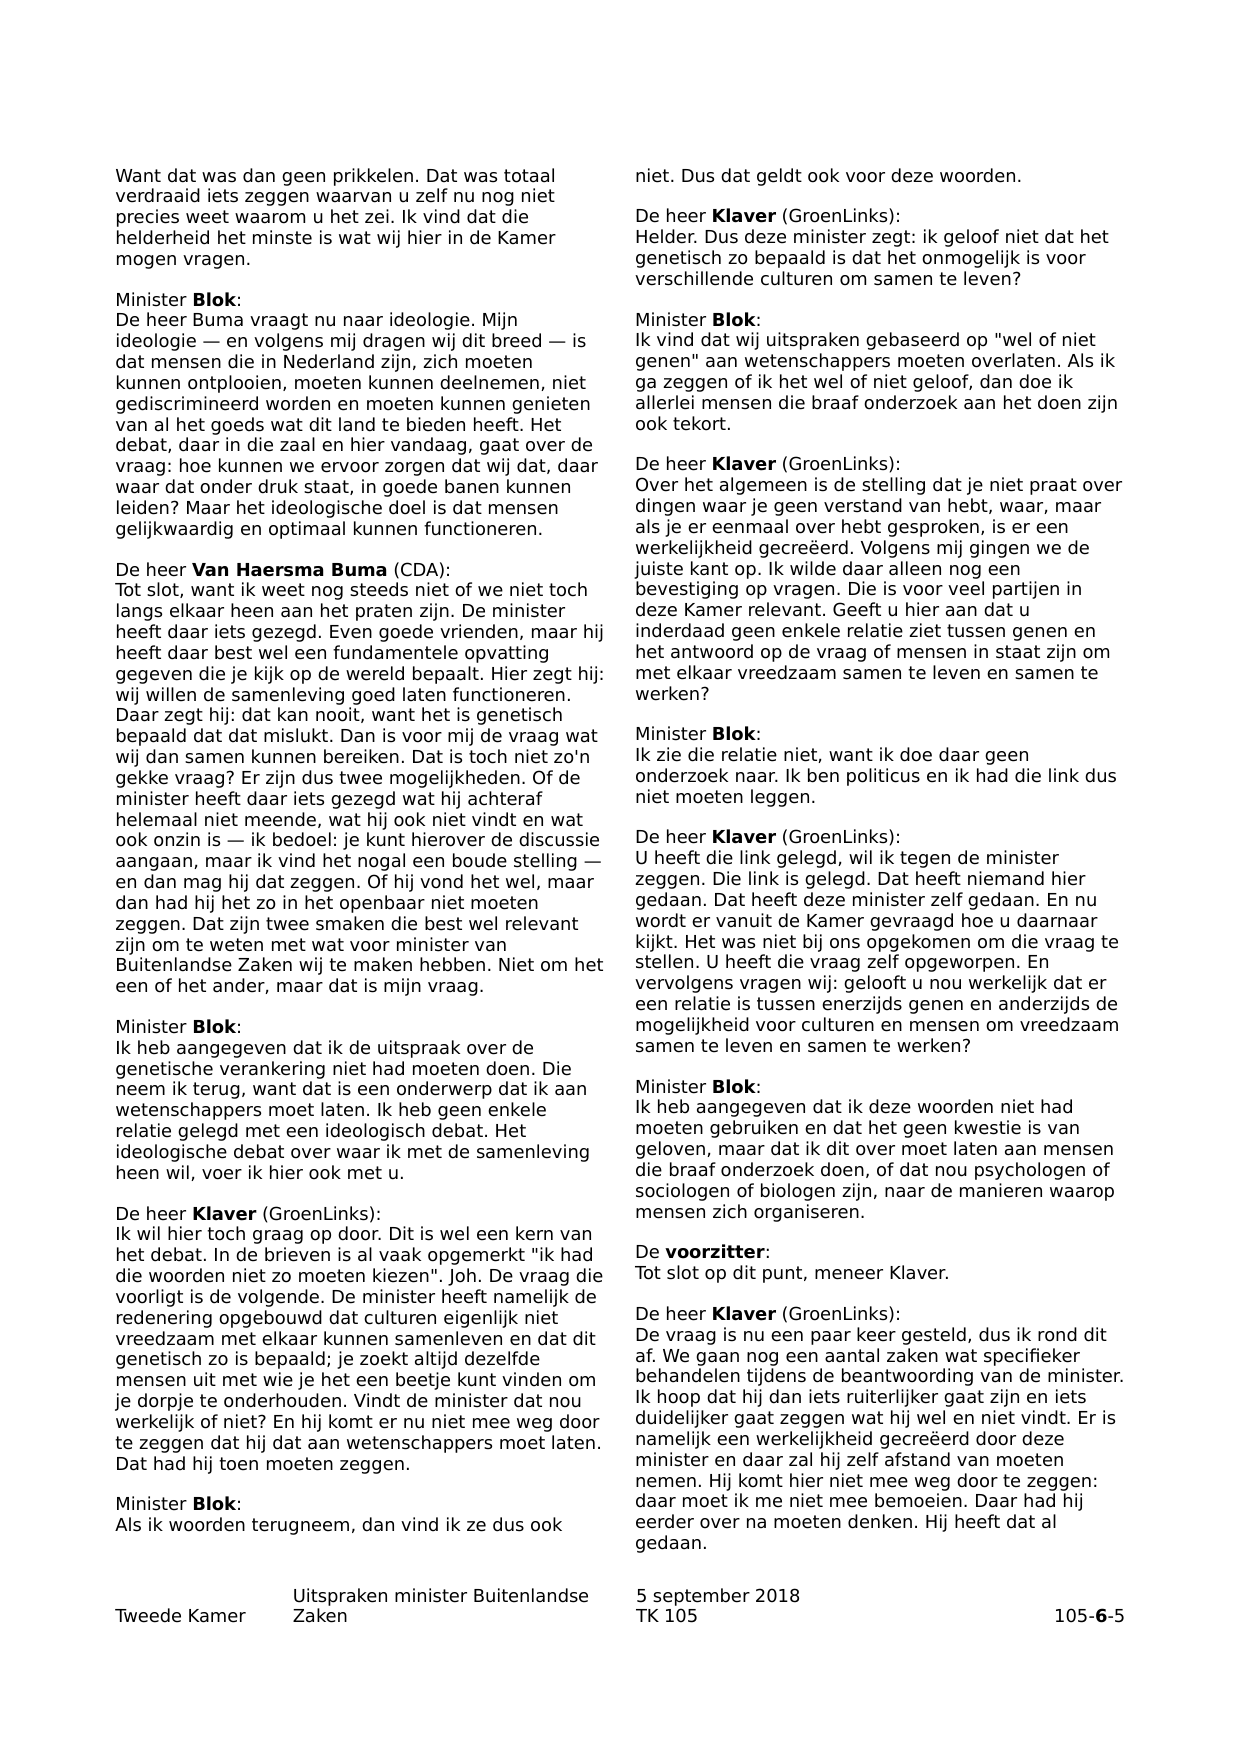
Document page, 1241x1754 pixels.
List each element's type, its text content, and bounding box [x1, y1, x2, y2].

text Minister Blok: [115, 1017, 605, 1037]
text Ik wil hier toch graag op door. Dit is wel een kern van het debat. In de brieven is al vaak opgemerkt "ik had die woorden niet zo moeten kiezen". Joh. De vraag die voorligt is de volgende. De minister heeft namelijk de redenering opgebouwd dat culturen eigenlijk niet vreedzaam met elkaar kunnen samenleven en dat dit genetisch zo is bepaald; je zoekt altijd dezelfde mensen uit met wie je het een beetje kunt vinden om je dorpje te onderhouden. Vindt de minister dat nou werkelijk of niet? En hij komt er nu niet mee weg door te zeggen dat hij dat aan wetenschappers moet laten. Dat had hij toen moeten zeggen. [115, 1224, 605, 1474]
text De heer Klaver (GroenLinks): [635, 454, 1125, 475]
text Helder. Dus deze minister zegt: ik geloof niet dat het genetisch zo bepaald is dat het onmogelijk is voor verschillende culturen om samen te leven? [635, 227, 1125, 289]
text Over het algemeen is de stelling dat je niet praat over dingen waar je geen verstand van hebt, waar, maar als je er eenmaal over hebt gesproken, is er een werkelijkheid gecreëerd. Volgens mij gingen we de juiste kant op. Ik wilde daar alleen nog een bevestiging op vragen. Die is voor veel partijen in deze Kamer relevant. Geeft u hier aan dat u inderdaad geen enkele relatie ziet tussen genen en het antwoord op de vraag of mensen in staat zijn om met elkaar vreedzaam samen te leven en samen te werken? [635, 475, 1125, 704]
text De vraag is nu een paar keer gesteld, dus ik rond dit af. We gaan nog een aantal zaken wat specifieker behandelen tijdens de beantwoording van de minister. Ik hoop dat hij dan iets ruiterlijker gaat zijn en iets duidelijker gaat zeggen wat hij wel en niet vindt. Er is namelijk een werkelijkheid gecreëerd door deze minister en daar zal hij zelf afstand van moeten nemen. Hij komt hier niet mee weg door te zeggen: daar moet ik me niet mee bemoeien. Daar had hij eerder over na moeten denken. Hij heeft dat al gedaan. [635, 1324, 1125, 1554]
text De voorzitter: [635, 1242, 1125, 1263]
text niet. Dus dat geldt ook voor deze woorden. [635, 165, 1125, 186]
text Want dat was dan geen prikkelen. Dat was totaal verdraaid iets zeggen waarvan u zelf nu nog niet precies weet waarom u het zei. Ik vind dat die helderheid het minste is wat wij hier in de Kamer mogen vragen. [115, 165, 605, 269]
text Tot slot op dit punt, meneer Klaver. [635, 1263, 1125, 1284]
text De heer Klaver (GroenLinks): [635, 827, 1125, 848]
text De heer Klaver (GroenLinks): [115, 1203, 605, 1224]
text U heeft die link gelegd, wil ik tegen de minister zeggen. Die link is gelegd. Dat heeft niemand hier gedaan. Dat heeft deze minister zelf gedaan. En nu wordt er vanuit de Kamer gevraagd hoe u daarnaar kijkt. Het was niet bij ons opgekomen om die vraag te stellen. U heeft die vraag zelf opgeworpen. En vervolgens vragen wij: gelooft u nou werkelijk dat er een relatie is tussen enerzijds genen en anderzijds de mogelijkheid voor culturen en mensen om vreedzaam samen te leven en samen te werken? [635, 848, 1125, 1056]
text Minister Blok: [635, 309, 1125, 330]
text De heer Klaver (GroenLinks): [635, 1304, 1125, 1324]
text De heer Van Haersma Buma (CDA): [115, 559, 605, 580]
text Ik vind dat wij uitspraken gebaseerd op "wel of niet genen" aan wetenschappers moeten overlaten. Als ik ga zeggen of ik het wel of niet geloof, dan doe ik allerlei mensen die braaf onderzoek aan het doen zijn ook tekort. [635, 330, 1125, 434]
text Als ik woorden terugneem, dan vind ik ze dus ook [115, 1515, 605, 1536]
text Minister Blok: [635, 724, 1125, 745]
text De heer Buma vraagt nu naar ideologie. Mijn ideologie — en volgens mij dragen wij dit breed — is dat mensen die in Nederland zijn, zich moeten kunnen ontplooien, moeten kunnen deelnemen, niet gediscrimineerd worden en moeten kunnen genieten van al het goeds wat dit land te bieden heeft. Het debat, daar in die zaal en hier vandaag, gaat over de vraag: hoe kunnen we ervoor zorgen dat wij dat, daar waar dat onder druk staat, in goede banen kunnen leiden? Maar het ideologische doel is dat mensen gelijkwaardig en optimaal kunnen functioneren. [115, 310, 605, 539]
text Tot slot, want ik weet nog steeds niet of we niet toch langs elkaar heen aan het praten zijn. De minister heeft daar iets gezegd. Even goede vrienden, maar hij heeft daar best wel een fundamentele opvatting gegeven die je kijk op de wereld bepaalt. Hier zegt hij: wij willen de samenleving goed laten functioneren. Daar zegt hij: dat kan nooit, want het is genetisch bepaald dat dat mislukt. Dan is voor mij de vraag wat wij dan samen kunnen bereiken. Dat is toch niet zo'n gekke vraag? Er zijn dus twee mogelijkheden. Of de minister heeft daar iets gezegd wat hij achteraf helemaal niet meende, wat hij ook niet vindt en wat ook onzin is — ik bedoel: je kunt hierover de discussie aangaan, maar ik vind het nogal een boude stelling — en dan mag hij dat zeggen. Of hij vond het wel, maar dan had hij het zo in het openbaar niet moeten zeggen. Dat zijn twee smaken die best wel relevant zijn om te weten met wat voor minister van Buitenlandse Zaken wij te maken hebben. Niet om het een of het ander, maar dat is mijn vraag. [115, 580, 605, 997]
text Ik zie die relatie niet, want ik doe daar geen onderzoek naar. Ik ben politicus en ik had die link dus niet moeten leggen. [635, 745, 1125, 807]
text Minister Blok: [635, 1076, 1125, 1097]
text De heer Klaver (GroenLinks): [635, 206, 1125, 227]
text Ik heb aangegeven dat ik de uitspraak over de genetische verankering niet had moeten doen. Die neem ik terug, want dat is een onderwerp dat ik aan wetenschappers moet laten. Ik heb geen enkele relatie gelegd met een ideologisch debat. Het ideologische debat over waar ik met de samenleving heen wil, voer ik hier ook met u. [115, 1037, 605, 1183]
text Ik heb aangegeven dat ik deze woorden niet had moeten gebruiken en dat het geen kwestie is van geloven, maar dat ik dit over moet laten aan mensen die braaf onderzoek doen, of dat nou psychologen of sociologen of biologen zijn, naar de manieren waarop mensen zich organiseren. [635, 1097, 1125, 1222]
text Minister Blok: [115, 1494, 605, 1515]
text Minister Blok: [115, 289, 605, 310]
